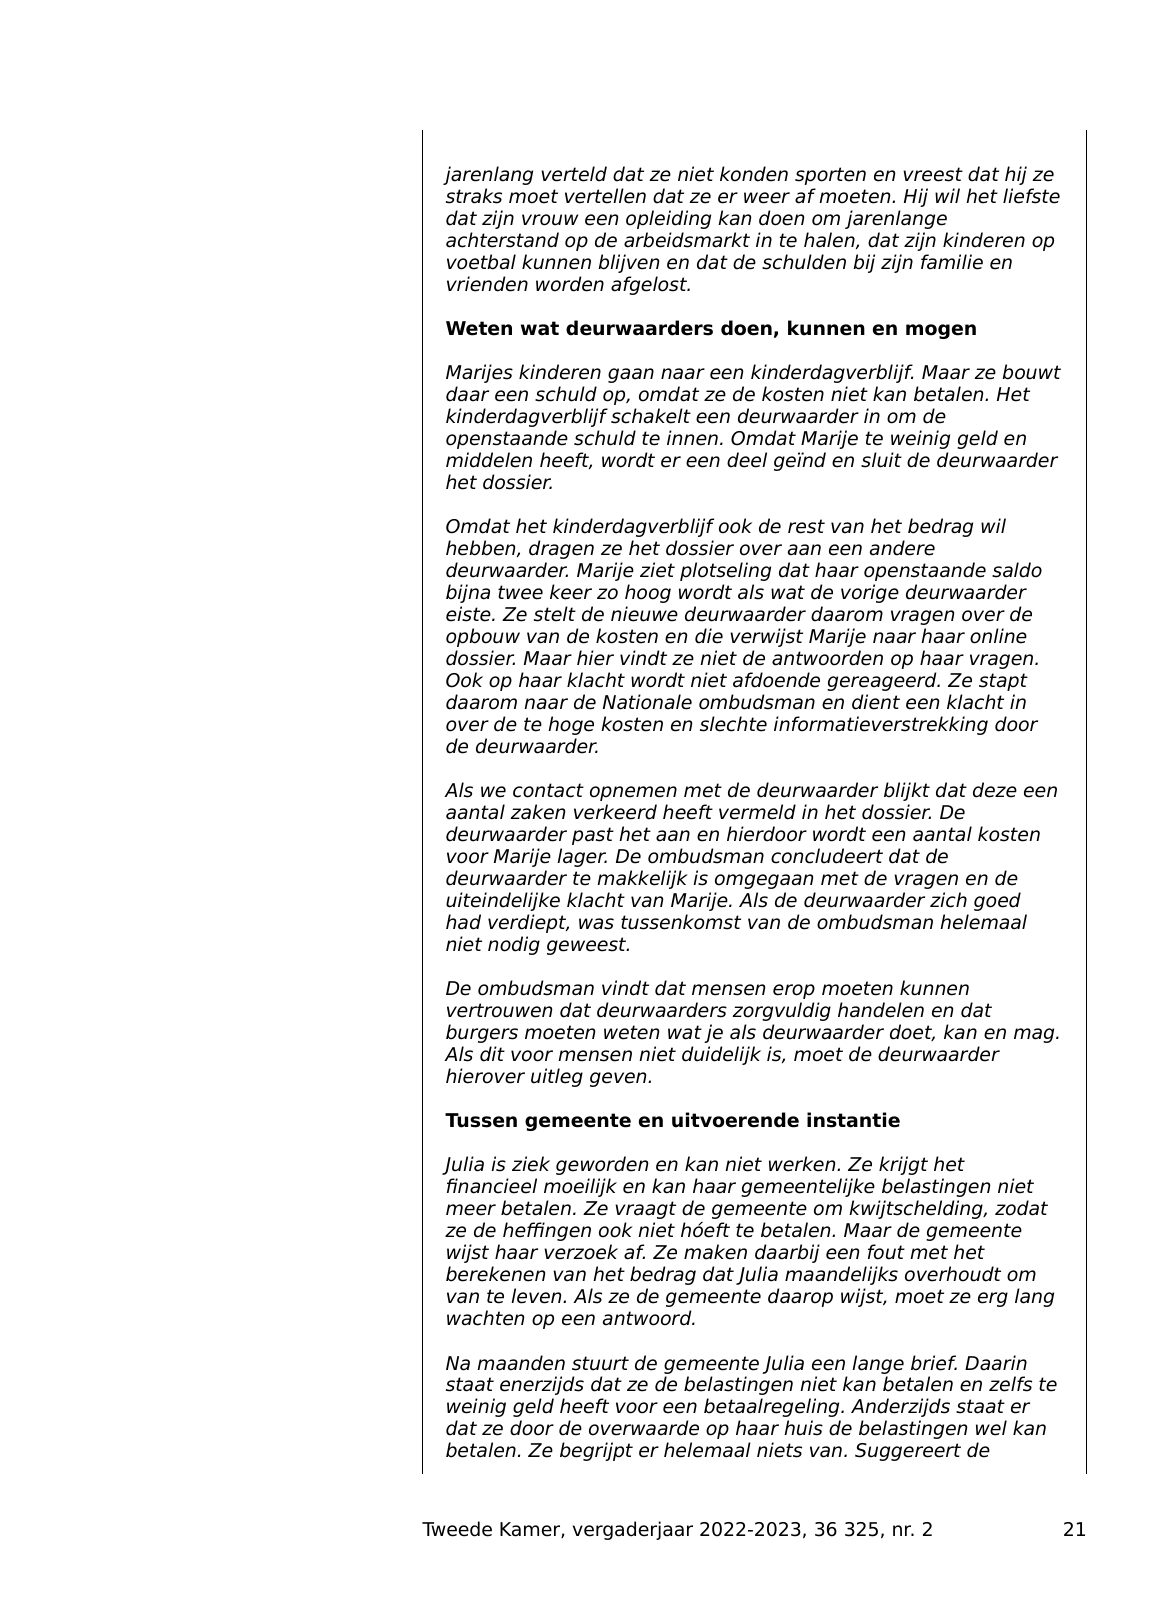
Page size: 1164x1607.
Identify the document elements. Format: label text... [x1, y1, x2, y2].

table_header jarenlang verteld dat ze niet konden sporten en vreest dat hij ze straks moet vertellen dat ze er weer af moeten. Hij wil het liefste dat zijn vrouw een opleiding kan doen om jarenlange achterstand op de arbeidsmarkt in te halen, dat zijn kinderen op voetbal kunnen blijven en dat de schulden bij zijn familie en vrienden worden afgelost. Weten wat deurwaarders doen, kunnen en mogen Marijes kinderen gaan naar een kinderdagverblijf. Maar ze bouwt daar een schuld op, omdat ze de kosten niet kan betalen. Het kinderdagverblijf schakelt een deurwaarder in om de openstaande schuld te innen. Omdat Marije te weinig geld en middelen heeft, wordt er een deel geïnd en sluit de deurwaarder het dossier. Omdat het kinderdagverblijf ook de rest van het bedrag wil hebben, dragen ze het dossier over aan een andere deurwaarder. Marije ziet plotseling dat haar openstaande saldo bijna twee keer zo hoog wordt als wat de vorige deurwaarder eiste. Ze stelt de nieuwe deurwaarder daarom vragen over de opbouw van de kosten en die verwijst Marije naar haar online dossier. Maar hier vindt ze niet de antwoorden op haar vragen. Ook op haar klacht wordt niet afdoende gereageerd. Ze stapt daarom naar de Nationale ombudsman en dient een klacht in over de te hoge kosten en slechte informatieverstrekking door de deurwaarder. Als we contact opnemen met de deurwaarder blijkt dat deze een aantal zaken verkeerd heeft vermeld in het dossier. De deurwaarder past het aan en hierdoor wordt een aantal kosten voor Marije lager. De ombudsman concludeert dat de deurwaarder te makkelijk is omgegaan met de vragen en de uiteindelijke klacht van Marije. Als de deurwaarder zich goed had verdiept, was tussenkomst van de ombudsman helemaal niet nodig geweest. De ombudsman vindt dat mensen erop moeten kunnen vertrouwen dat deurwaarders zorgvuldig handelen en dat burgers moeten weten wat je als deurwaarder doet, kan en mag. Als dit voor mensen niet duidelijk is, moet de deurwaarder hierover uitleg geven. Tussen gemeente en uitvoerende instantie Julia is ziek geworden en kan niet werken. Ze krijgt het financieel moeilijk en kan haar gemeentelijke belastingen niet meer betalen. Ze vraagt de gemeente om kwijtschelding, zodat ze de heffingen ook niet hóeft te betalen. Maar de gemeente wijst haar verzoek af. Ze maken daarbij een fout met het berekenen van het bedrag dat Julia maandelijks overhoudt om van te leven. Als ze de gemeente daarop wijst, moet ze erg lang wachten op een antwoord. Na maanden stuurt de gemeente Julia een lange brief. Daarin staat enerzijds dat ze de belastingen niet kan betalen en zelfs te weinig geld heeft voor een betaalregeling. Anderzijds staat er dat ze door de overwaarde op haar huis de belastingen wel kan betalen. Ze begrijpt er helemaal niets van. Suggereert de [423, 130, 1086, 1474]
